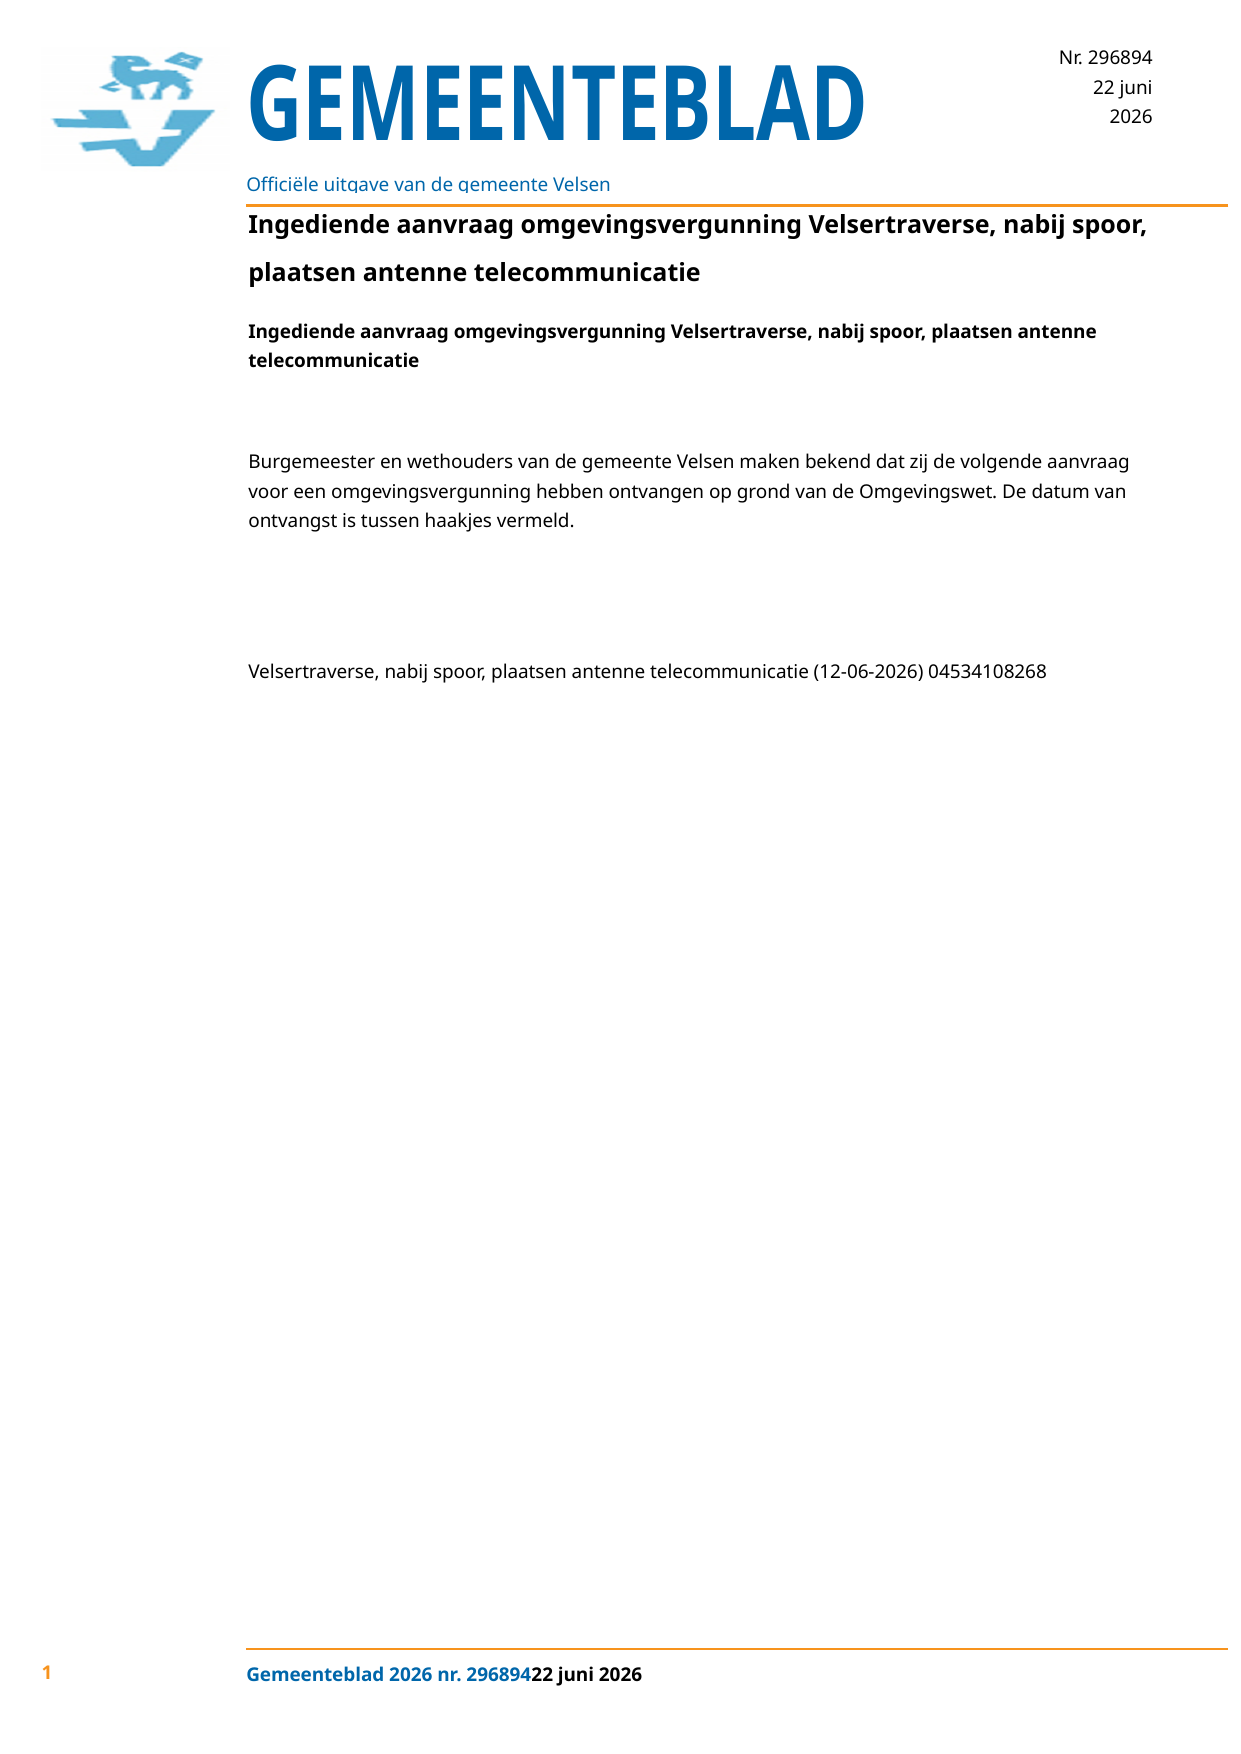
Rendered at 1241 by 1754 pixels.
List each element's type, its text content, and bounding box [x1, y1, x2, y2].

picture [41, 47, 231, 172]
text Ingediende aanvraag omgevingsvergunning Velsertraverse, nabij spoor, plaatsen antenne telecommunicatie [248, 318, 1152, 373]
text Ingediende aanvraag omgevingsvergunning Velsertraverse, nabij spoor, plaatsen antenne telecommunicatie [248, 207, 1152, 288]
text Velsertraverse, nabij spoor, plaatsen antenne telecommunicatie (12-06-2026) 04534108268 [248, 659, 1152, 684]
text Burgemeester en wethouders van de gemeente Velsen maken bekend dat zij de volgende aanvraag voor een omgevingsvergunning hebben ontvangen op grond van de Omgevingswet. De datum van ontvangst is tussen haakjes vermeld. [248, 448, 1152, 533]
